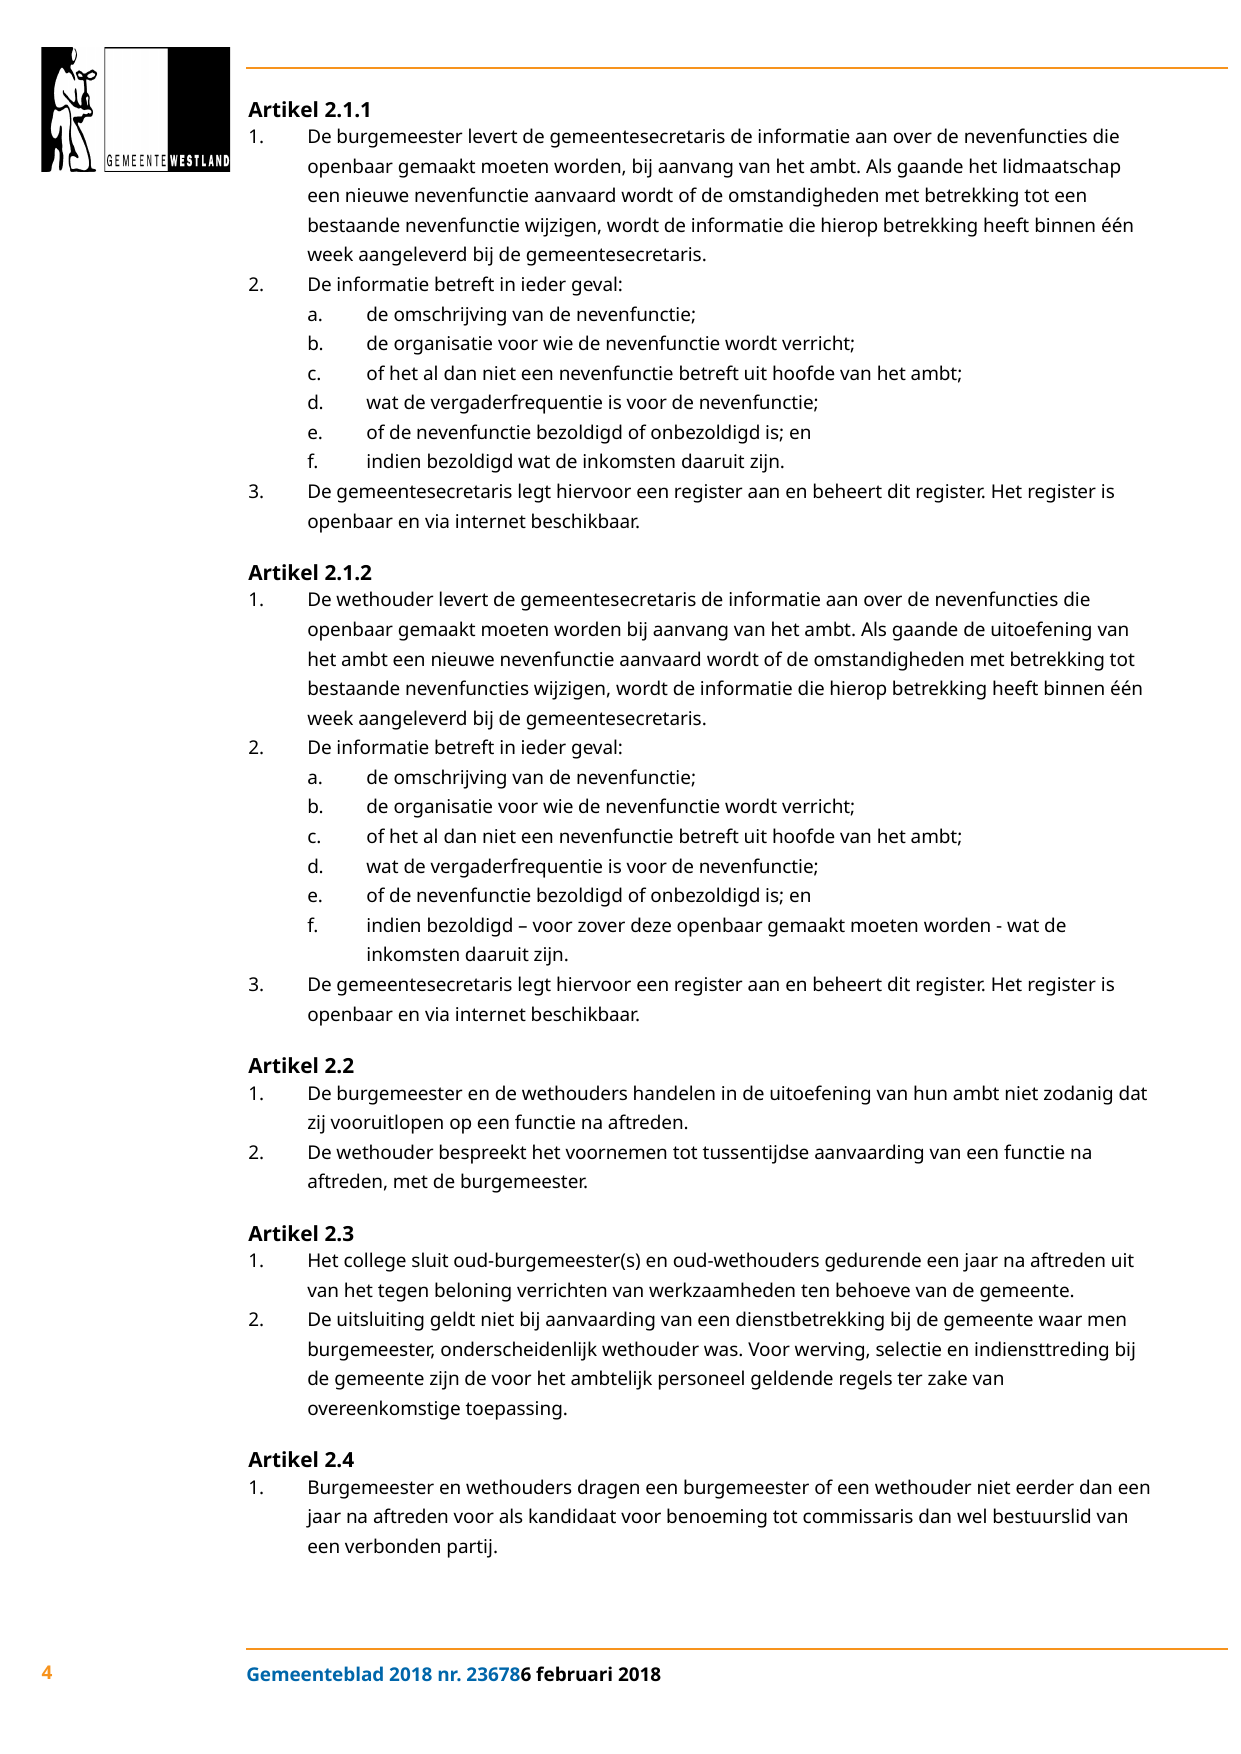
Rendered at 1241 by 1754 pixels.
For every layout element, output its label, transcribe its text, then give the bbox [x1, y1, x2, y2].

text Artikel 2.2 [248, 1051, 1152, 1080]
list De informatie betreft in ieder geval: [248, 271, 1152, 297]
list wat de vergaderfrequentie is voor de nevenfunctie; [307, 853, 1152, 879]
list De uitsluiting geldt niet bij aanvaarding van een dienstbetrekking bij de gemeente waar men burgemeester, onderscheidenlijk wethouder was. Voor werving, selectie en indiensttreding bij de gemeente zijn de voor het ambtelijk personeel geldende regels ter zake van overeenkomstige toepassing. [248, 1306, 1152, 1421]
list Het college sluit oud-burgemeester(s) en oud-wethouders gedurende een jaar na aftreden uit van het tegen beloning verrichten van werkzaamheden ten behoeve van de gemeente. [248, 1247, 1152, 1303]
list indien bezoldigd wat de inkomsten daaruit zijn. [307, 449, 1152, 474]
list Burgemeester en wethouders dragen een burgemeester of een wethouder niet eerder dan een jaar na aftreden voor als kandidaat voor benoeming tot commissaris dan wel bestuurslid van een verbonden partij. [248, 1474, 1152, 1559]
text Artikel 2.1.2 [248, 558, 1152, 587]
list de omschrijving van de nevenfunctie; [307, 301, 1152, 326]
list De wethouder bespreekt het voornemen tot tussentijdse aanvaarding van een functie na aftreden, met de burgemeester. [248, 1139, 1152, 1194]
list De burgemeester en de wethouders handelen in de uitoefening van hun ambt niet zodanig dat zij vooruitlopen op een functie na aftreden. [248, 1080, 1152, 1135]
list of de nevenfunctie bezoldigd of onbezoldigd is; en [307, 419, 1152, 445]
list De gemeentesecretaris legt hiervoor een register aan en beheert dit register. Het register is openbaar en via internet beschikbaar. [248, 971, 1152, 1027]
text Artikel 2.4 [248, 1446, 1152, 1474]
list of het al dan niet een nevenfunctie betreft uit hoofde van het ambt; [307, 823, 1152, 849]
text Artikel 2.3 [248, 1219, 1152, 1247]
list indien bezoldigd – voor zover deze openbaar gemaakt moeten worden - wat de inkomsten daaruit zijn. [307, 912, 1152, 967]
list De wethouder levert de gemeentesecretaris de informatie aan over de nevenfuncties die openbaar gemaakt moeten worden bij aanvang van het ambt. Als gaande de uitoefening van het ambt een nieuwe nevenfunctie aanvaard wordt of de omstandigheden met betrekking tot bestaande nevenfuncties wijzigen, wordt de informatie die hierop betrekking heeft binnen één week aangeleverd bij de gemeentesecretaris. [248, 587, 1152, 731]
list de organisatie voor wie de nevenfunctie wordt verricht; [307, 330, 1152, 356]
list de organisatie voor wie de nevenfunctie wordt verricht; [307, 794, 1152, 819]
list De burgemeester levert de gemeentesecretaris de informatie aan over de nevenfuncties die openbaar gemaakt moeten worden, bij aanvang van het ambt. Als gaande het lidmaatschap een nieuwe nevenfunctie aanvaard wordt of de omstandigheden met betrekking tot een bestaande nevenfunctie wijzigen, wordt de informatie die hierop betrekking heeft binnen één week aangeleverd bij de gemeentesecretaris. [248, 123, 1152, 267]
list De informatie betreft in ieder geval: [248, 734, 1152, 760]
list wat de vergaderfrequentie is voor de nevenfunctie; [307, 389, 1152, 415]
picture [41, 47, 231, 172]
list of het al dan niet een nevenfunctie betreft uit hoofde van het ambt; [307, 360, 1152, 386]
list de omschrijving van de nevenfunctie; [307, 764, 1152, 790]
list of de nevenfunctie bezoldigd of onbezoldigd is; en [307, 882, 1152, 908]
list De gemeentesecretaris legt hiervoor een register aan en beheert dit register. Het register is openbaar en via internet beschikbaar. [248, 478, 1152, 533]
text Artikel 2.1.1 [248, 95, 1152, 123]
